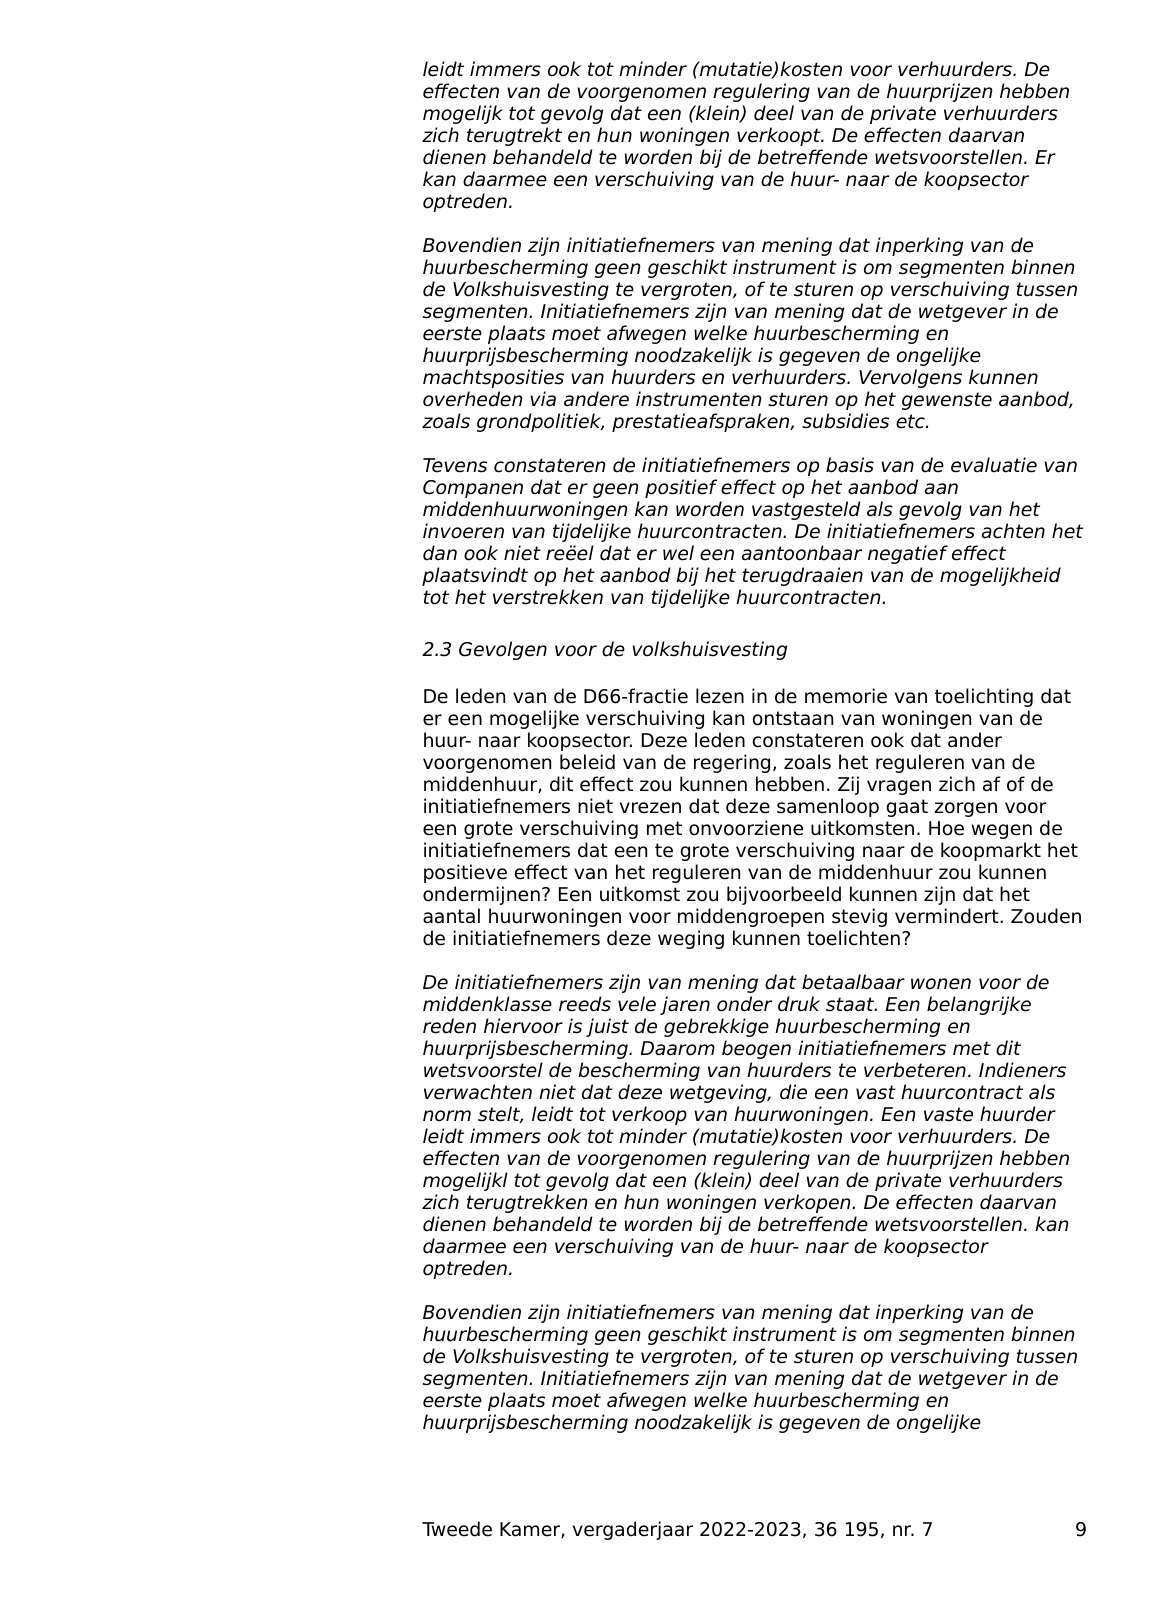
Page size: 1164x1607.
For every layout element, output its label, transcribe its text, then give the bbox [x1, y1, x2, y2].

subtitle 2.3 Gevolgen voor de volkshuisvesting [422, 639, 1087, 661]
text Bovendien zijn initiatiefnemers van mening dat inperking van de huurbescherming geen geschikt instrument is om segmenten binnen de Volkshuisvesting te vergroten, of te sturen op verschuiving tussen segmenten. Initiatiefnemers zijn van mening dat de wetgever in de eerste plaats moet afwegen welke huurbescherming en huurprijsbescherming noodzakelijk is gegeven de ongelijke machtsposities van huurders en verhuurders. Vervolgens kunnen overheden via andere instrumenten sturen op het gewenste aanbod, zoals grondpolitiek, prestatieafspraken, subsidies etc. [422, 235, 1087, 433]
text leidt immers ook tot minder (mutatie)kosten voor verhuurders. De effecten van de voorgenomen regulering van de huurprijzen hebben mogelijk tot gevolg dat een (klein) deel van de private verhuurders zich terugtrekt en hun woningen verkoopt. De effecten daarvan dienen behandeld te worden bij de betreffende wetsvoorstellen. Er kan daarmee een verschuiving van de huur- naar de koopsector optreden. [422, 59, 1087, 213]
text Bovendien zijn initiatiefnemers van mening dat inperking van de huurbescherming geen geschikt instrument is om segmenten binnen de Volkshuisvesting te vergroten, of te sturen op verschuiving tussen segmenten. Initiatiefnemers zijn van mening dat de wetgever in de eerste plaats moet afwegen welke huurbescherming en huurprijsbescherming noodzakelijk is gegeven de ongelijke [422, 1302, 1087, 1434]
text De leden van de D66-fractie lezen in de memorie van toelichting dat er een mogelijke verschuiving kan ontstaan van woningen van de huur- naar koopsector. Deze leden constateren ook dat ander voorgenomen beleid van de regering, zoals het reguleren van de middenhuur, dit effect zou kunnen hebben. Zij vragen zich af of de initiatiefnemers niet vrezen dat deze samenloop gaat zorgen voor een grote verschuiving met onvoorziene uitkomsten. Hoe wegen de initiatiefnemers dat een te grote verschuiving naar de koopmarkt het positieve effect van het reguleren van de middenhuur zou kunnen ondermijnen? Een uitkomst zou bijvoorbeeld kunnen zijn dat het aantal huurwoningen voor middengroepen stevig vermindert. Zouden de initiatiefnemers deze weging kunnen toelichten? [422, 686, 1087, 950]
text Tevens constateren de initiatiefnemers op basis van de evaluatie van Companen dat er geen positief effect op het aanbod aan middenhuurwoningen kan worden vastgesteld als gevolg van het invoeren van tijdelijke huurcontracten. De initiatiefnemers achten het dan ook niet reëel dat er wel een aantoonbaar negatief effect plaatsvindt op het aanbod bij het terugdraaien van de mogelijkheid tot het verstrekken van tijdelijke huurcontracten. [422, 455, 1087, 609]
text De initiatiefnemers zijn van mening dat betaalbaar wonen voor de middenklasse reeds vele jaren onder druk staat. Een belangrijke reden hiervoor is juist de gebrekkige huurbescherming en huurprijsbescherming. Daarom beogen initiatiefnemers met dit wetsvoorstel de bescherming van huurders te verbeteren. Indieners verwachten niet dat deze wetgeving, die een vast huurcontract als norm stelt, leidt tot verkoop van huurwoningen. Een vaste huurder leidt immers ook tot minder (mutatie)kosten voor verhuurders. De effecten van de voorgenomen regulering van de huurprijzen hebben mogelijkl tot gevolg dat een (klein) deel van de private verhuurders zich terugtrekken en hun woningen verkopen. De effecten daarvan dienen behandeld te worden bij de betreffende wetsvoorstellen. kan daarmee een verschuiving van de huur- naar de koopsector optreden. [422, 972, 1087, 1279]
